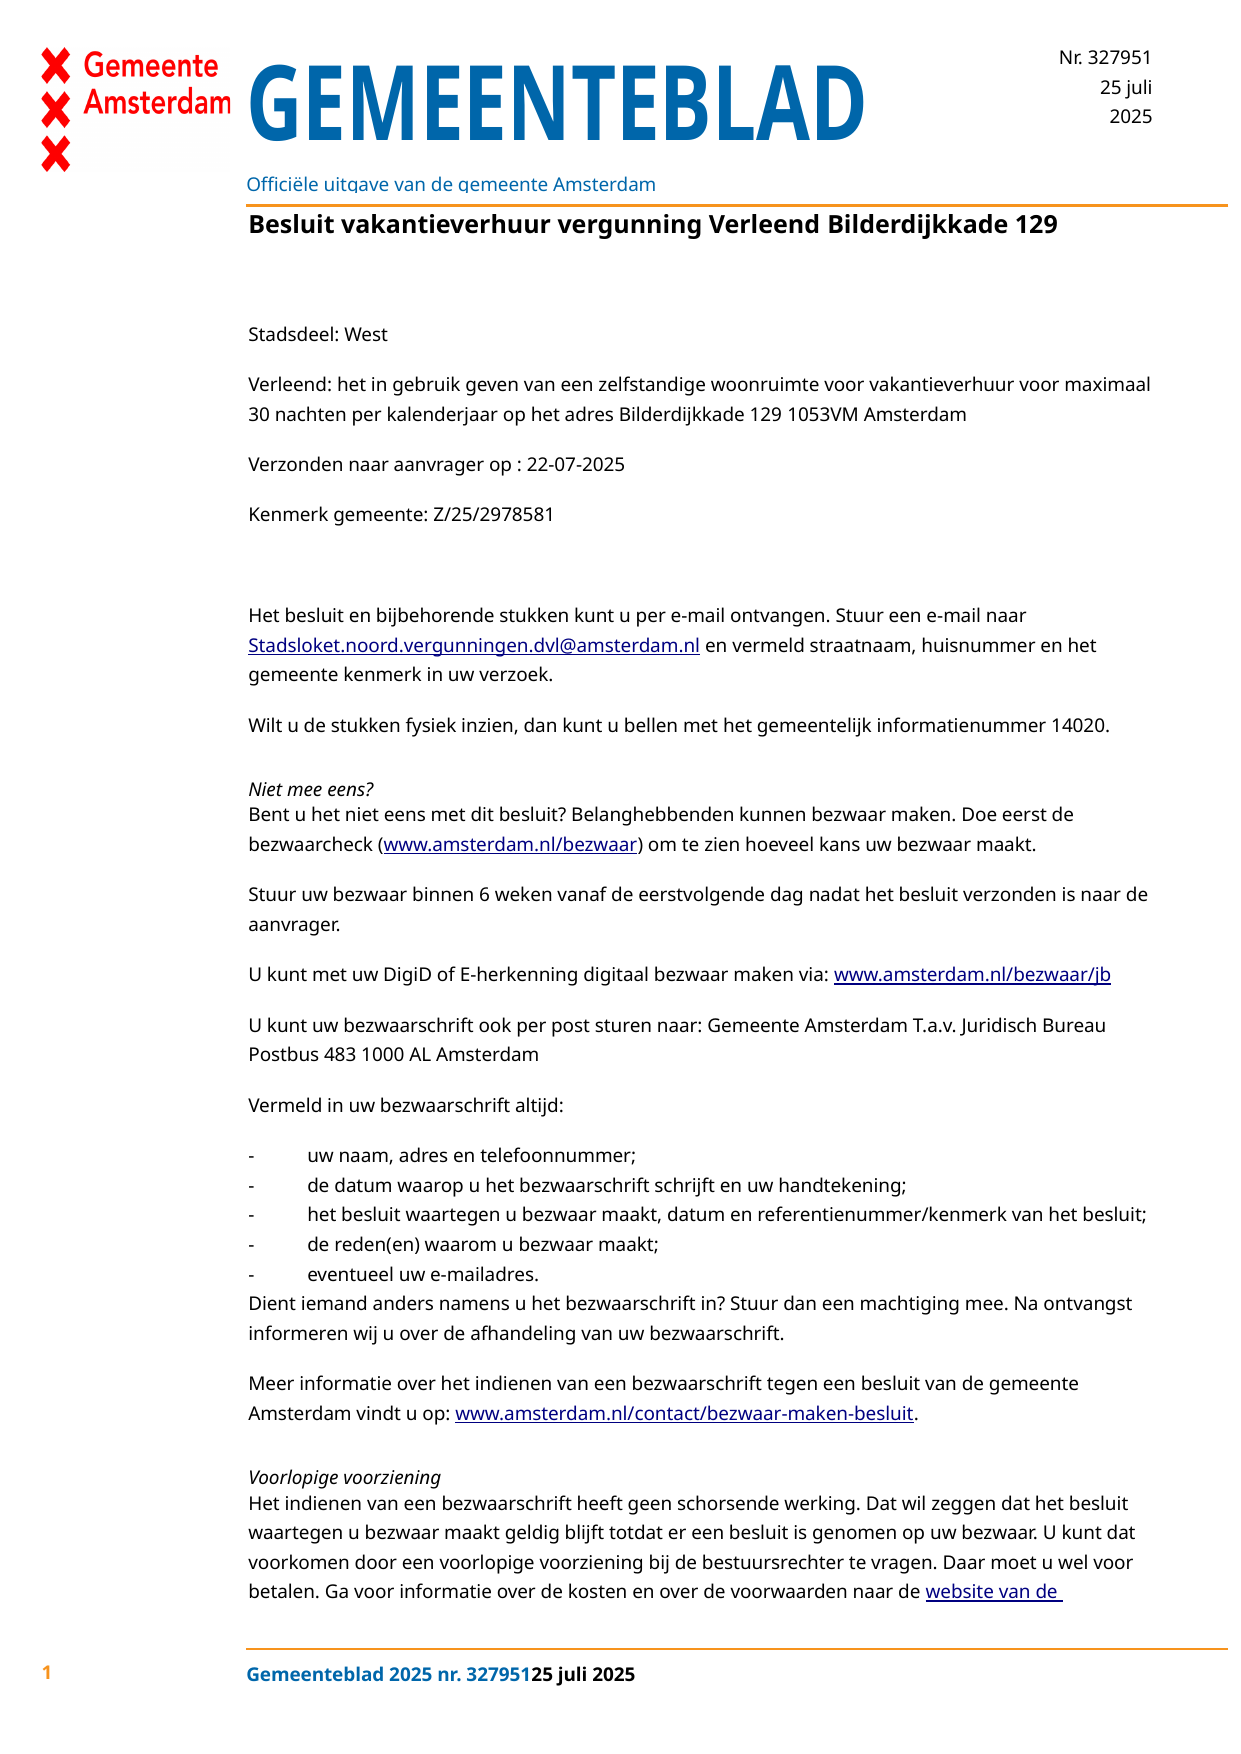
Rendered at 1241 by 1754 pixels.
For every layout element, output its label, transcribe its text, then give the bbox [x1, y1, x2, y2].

text U kunt uw bezwaarschrift ook per post sturen naar: Gemeente Amsterdam T.a.v. Juridisch Bureau Postbus 483 1000 AL Amsterdam [248, 1012, 1152, 1067]
text Stadsdeel: West [248, 321, 1152, 346]
text Het indienen van een bezwaarschrift heeft geen schorsende werking. Dat wil zeggen dat het besluit waartegen u bezwaar maakt geldig blijft totdat er een besluit is genomen op uw bezwaar. U kunt dat voorkomen door een voorlopige voorziening bij de bestuursrechter te vragen. Daar moet u wel voor betalen. Ga voor informatie over de kosten en over de voorwaarden naar de website van de [248, 1490, 1152, 1604]
text Het besluit en bijbehorende stukken kunt u per e-mail ontvangen. Stuur een e-mail naar Stadsloket.noord.vergunningen.dvl@amsterdam.nl en vermeld straatnaam, huisnummer en het gemeente kenmerk in uw verzoek. [248, 602, 1152, 687]
text Niet mee eens? [248, 776, 1152, 802]
text Verleend: het in gebruik geven van een zelfstandige woonruimte voor vakantieverhuur voor maximaal 30 nachten per kalenderjaar op het adres Bilderdijkkade 129 1053VM Amsterdam [248, 371, 1152, 426]
list de reden(en) waarom u bezwaar maakt; [248, 1231, 1152, 1257]
list het besluit waartegen u bezwaar maakt, datum en referentienummer/kenmerk van het besluit; [248, 1202, 1152, 1227]
text Wilt u de stukken fysiek inzien, dan kunt u bellen met het gemeentelijk informatienummer 14020. [248, 712, 1152, 738]
list de datum waarop u het bezwaarschrift schrijft en uw handtekening; [248, 1172, 1152, 1198]
text Meer informatie over het indienen van een bezwaarschrift tegen een besluit van de gemeente Amsterdam vindt u op: www.amsterdam.nl/contact/bezwaar-maken-besluit. [248, 1370, 1152, 1426]
text Vermeld in uw bezwaarschrift altijd: [248, 1092, 1152, 1118]
list eventueel uw e-mailadres. [248, 1261, 1152, 1287]
text Bent u het niet eens met dit besluit? Belanghebbenden kunnen bezwaar maken. Doe eerst de bezwaarcheck (www.amsterdam.nl/bezwaar) om te zien hoeveel kans uw bezwaar maakt. [248, 802, 1152, 857]
text Verzonden naar aanvrager op : 22-07-2025 [248, 451, 1152, 477]
picture [41, 47, 231, 172]
text Stuur uw bezwaar binnen 6 weken vanaf de eerstvolgende dag nadat het besluit verzonden is naar de aanvrager. [248, 882, 1152, 937]
text Besluit vakantieverhuur vergunning Verleend Bilderdijkkade 129 [248, 207, 1152, 241]
list uw naam, adres en telefoonnummer; [248, 1142, 1152, 1168]
text Kenmerk gemeente: Z/25/2978581 [248, 502, 1152, 527]
text Dient iemand anders namens u het bezwaarschrift in? Stuur dan een machtiging mee. Na ontvangst informeren wij u over de afhandeling van uw bezwaarschrift. [248, 1290, 1152, 1346]
text U kunt met uw DigiD of E-herkenning digitaal bezwaar maken via: www.amsterdam.nl/bezwaar/jb [248, 962, 1152, 987]
text Voorlopige voorziening [248, 1464, 1152, 1490]
